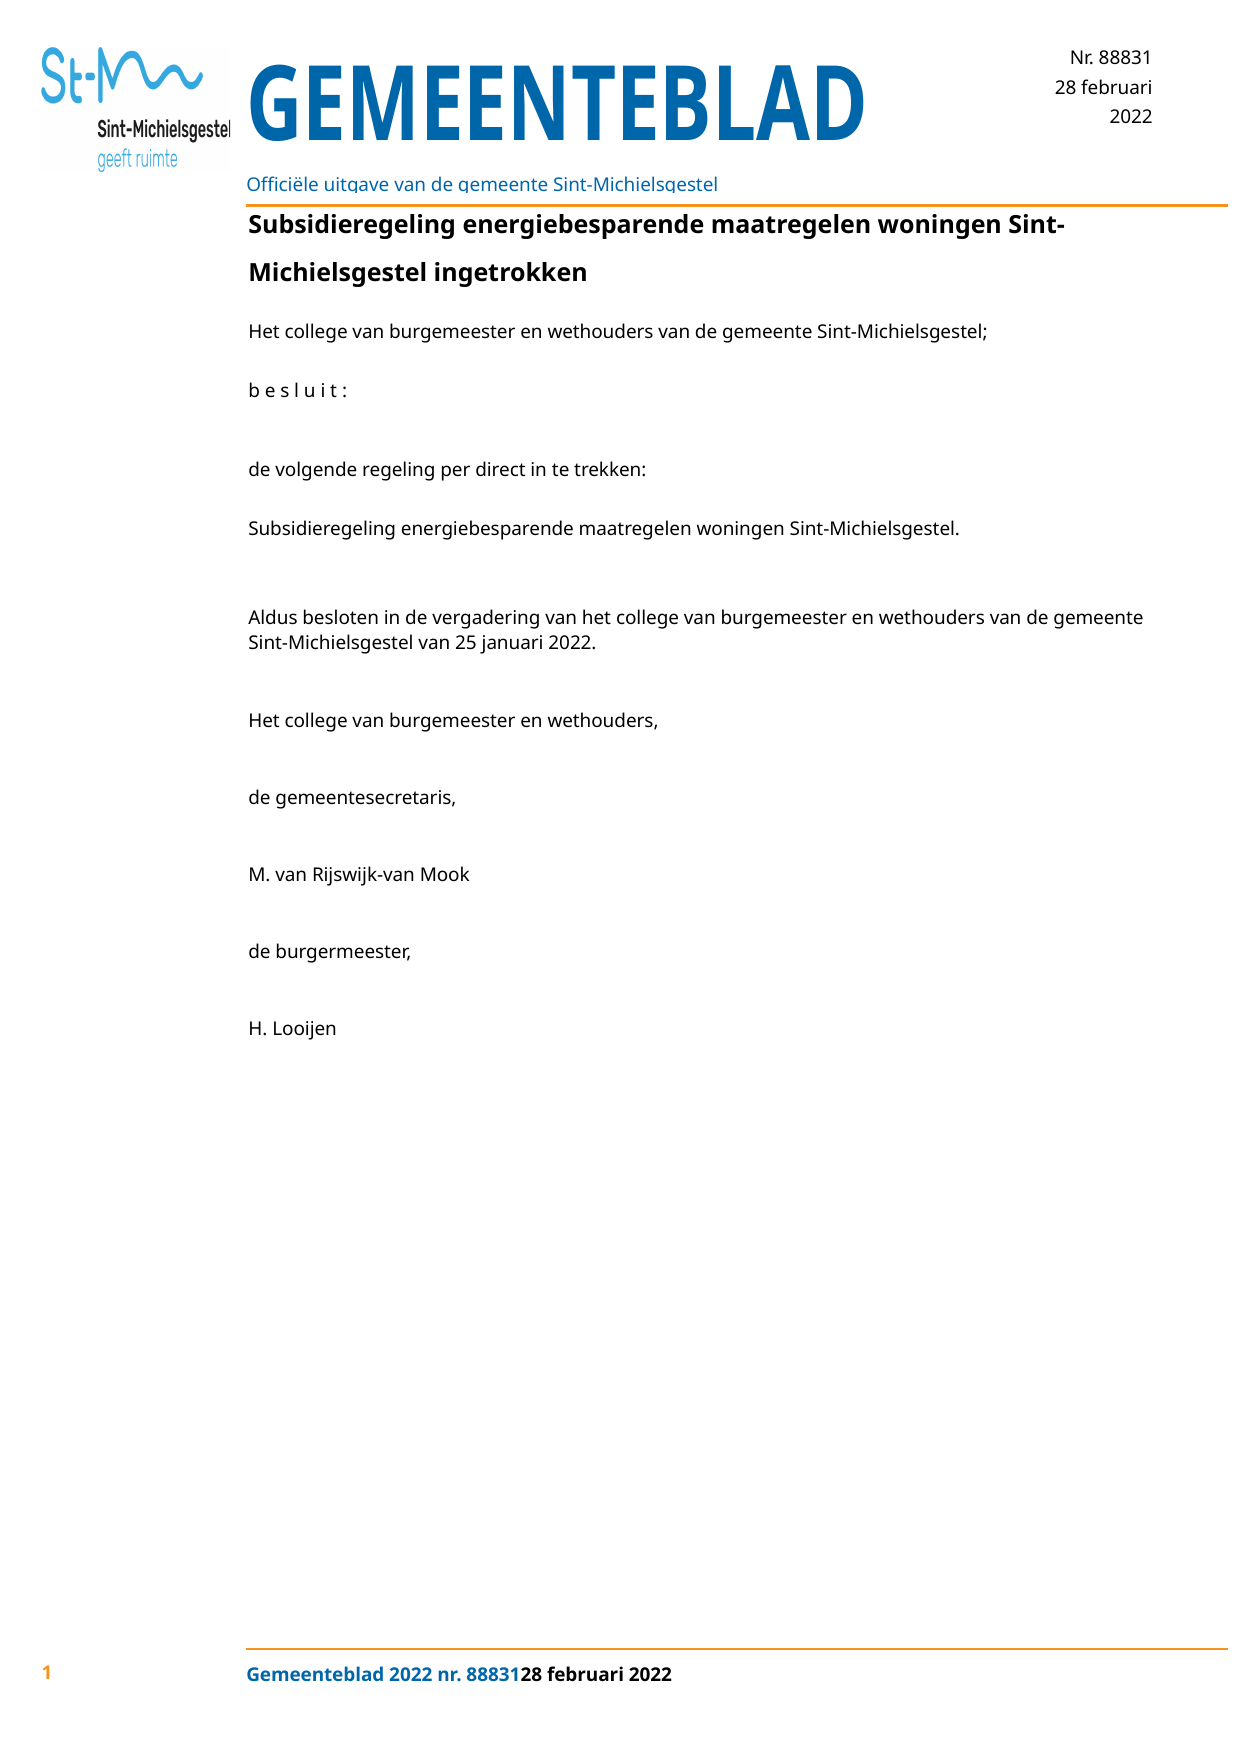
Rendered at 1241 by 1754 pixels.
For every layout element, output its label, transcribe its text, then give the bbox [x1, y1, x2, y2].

text M. van Rijswijk-van Mook [248, 861, 1152, 887]
text Subsidieregeling energiebesparende maatregelen woningen Sint-Michielsgestel ingetrokken [248, 207, 1152, 288]
text H. Looijen [248, 1016, 1152, 1041]
text de volgende regeling per direct in te trekken: [248, 456, 1152, 482]
text b e s l u i t : [248, 377, 1152, 403]
text Subsidieregeling energiebesparende maatregelen woningen Sint-Michielsgestel. [248, 515, 1152, 541]
text Het college van burgemeester en wethouders van de gemeente Sint-Michielsgestel; [248, 318, 1152, 344]
text de gemeentesecretaris, [248, 784, 1152, 810]
picture [41, 47, 231, 172]
text de burgermeester, [248, 938, 1152, 964]
text Aldus besloten in de vergadering van het college van burgemeester en wethouders van de gemeente Sint-Michielsgestel van 25 januari 2022. [248, 604, 1152, 655]
text Het college van burgemeester en wethouders, [248, 707, 1152, 732]
